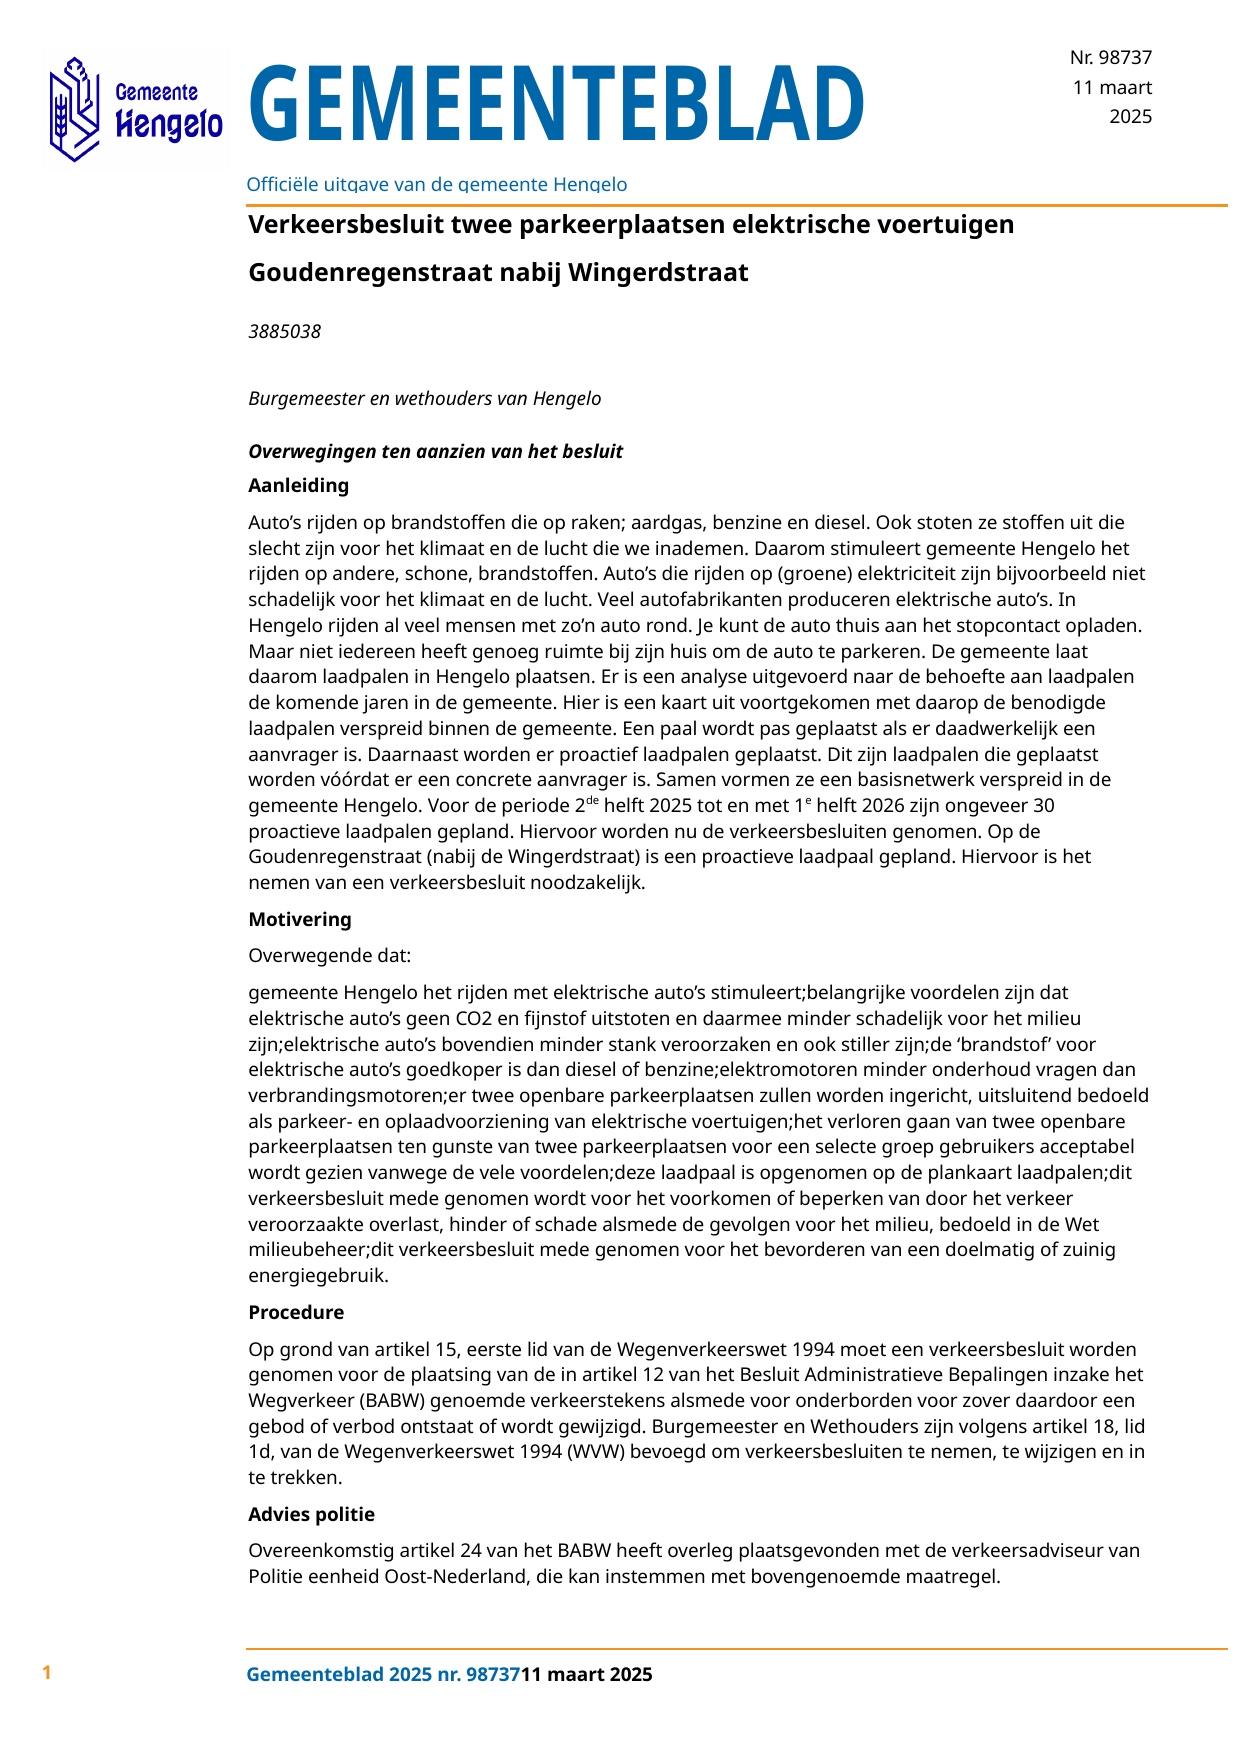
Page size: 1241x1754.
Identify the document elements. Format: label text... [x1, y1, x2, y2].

text Overeenkomstig artikel 24 van het BABW heeft overleg plaatsgevonden met de verkeersadviseur van Politie eenheid Oost-Nederland, die kan instemmen met bovengenoemde maatregel. [248, 1538, 1152, 1589]
text Op grond van artikel 15, eerste lid van de Wegenverkeerswet 1994 moet een verkeersbesluit worden genomen voor de plaatsing van de in artikel 12 van het Besluit Administratieve Bepalingen inzake het Wegverkeer (BABW) genoemde verkeerstekens alsmede voor onderborden voor zover daardoor een gebod of verbod ontstaat of wordt gewijzigd. Burgemeester en Wethouders zijn volgens artikel 18, lid 1d, van de Wegenverkeerswet 1994 (WVW) bevoegd om verkeersbesluiten te nemen, te wijzigen en in te trekken. [248, 1336, 1152, 1490]
text Auto’s rijden op brandstoffen die op raken; aardgas, benzine en diesel. Ook stoten ze stoffen uit die slecht zijn voor het klimaat en de lucht die we inademen. Daarom stimuleert gemeente Hengelo het rijden op andere, schone, brandstoffen. Auto’s die rijden op (groene) elektriciteit zijn bijvoorbeeld niet schadelijk voor het klimaat en de lucht. Veel autofabrikanten produceren elektrische auto’s. In Hengelo rijden al veel mensen met zo’n auto rond. Je kunt de auto thuis aan het stopcontact opladen. Maar niet iedereen heeft genoeg ruimte bij zijn huis om de auto te parkeren. De gemeente laat daarom laadpalen in Hengelo plaatsen. Er is een analyse uitgevoerd naar de behoefte aan laadpalen de komende jaren in de gemeente. Hier is een kaart uit voortgekomen met daarop de benodigde laadpalen verspreid binnen de gemeente. Een paal wordt pas geplaatst als er daadwerkelijk een aanvrager is. Daarnaast worden er proactief laadpalen geplaatst. Dit zijn laadpalen die geplaatst worden vóórdat er een concrete aanvrager is. Samen vormen ze een basisnetwerk verspreid in de gemeente Hengelo. Voor de periode 2de helft 2025 tot en met 1e helft 2026 zijn ongeveer 30 proactieve laadpalen gepland. Hiervoor worden nu de verkeersbesluiten genomen. Op de Goudenregenstraat (nabij de Wingerdstraat) is een proactieve laadpaal gepland. Hiervoor is het nemen van een verkeersbesluit noodzakelijk. [248, 509, 1152, 895]
text Procedure [248, 1299, 1152, 1325]
text 3885038 [248, 318, 1152, 344]
text Verkeersbesluit twee parkeerplaatsen elektrische voertuigen Goudenregenstraat nabij Wingerdstraat [248, 207, 1152, 288]
text Overwegingen ten aanzien van het besluit [248, 438, 1152, 464]
text Advies politie [248, 1501, 1152, 1527]
text Overwegende dat: [248, 943, 1152, 968]
text Burgemeester en wethouders van Hengelo [248, 386, 1152, 411]
text Aanleiding [248, 472, 1152, 498]
picture [41, 47, 231, 172]
text Motivering [248, 906, 1152, 932]
text gemeente Hengelo het rijden met elektrische auto’s stimuleert;belangrijke voordelen zijn dat elektrische auto’s geen CO2 en fijnstof uitstoten en daarmee minder schadelijk voor het milieu zijn;elektrische auto’s bovendien minder stank veroorzaken en ook stiller zijn;de ‘brandstof’ voor elektrische auto’s goedkoper is dan diesel of benzine;elektromotoren minder onderhoud vragen dan verbrandingsmotoren;er twee openbare parkeerplaatsen zullen worden ingericht, uitsluitend bedoeld als parkeer- en oplaadvoorziening van elektrische voertuigen;het verloren gaan van twee openbare parkeerplaatsen ten gunste van twee parkeerplaatsen voor een selecte groep gebruikers acceptabel wordt gezien vanwege de vele voordelen;deze laadpaal is opgenomen op de plankaart laadpalen;dit verkeersbesluit mede genomen wordt voor het voorkomen of beperken van door het verkeer veroorzaakte overlast, hinder of schade alsmede de gevolgen voor het milieu, bedoeld in de Wet milieubeheer;dit verkeersbesluit mede genomen voor het bevorderen van een doelmatig of zuinig energiegebruik. [248, 979, 1152, 1288]
